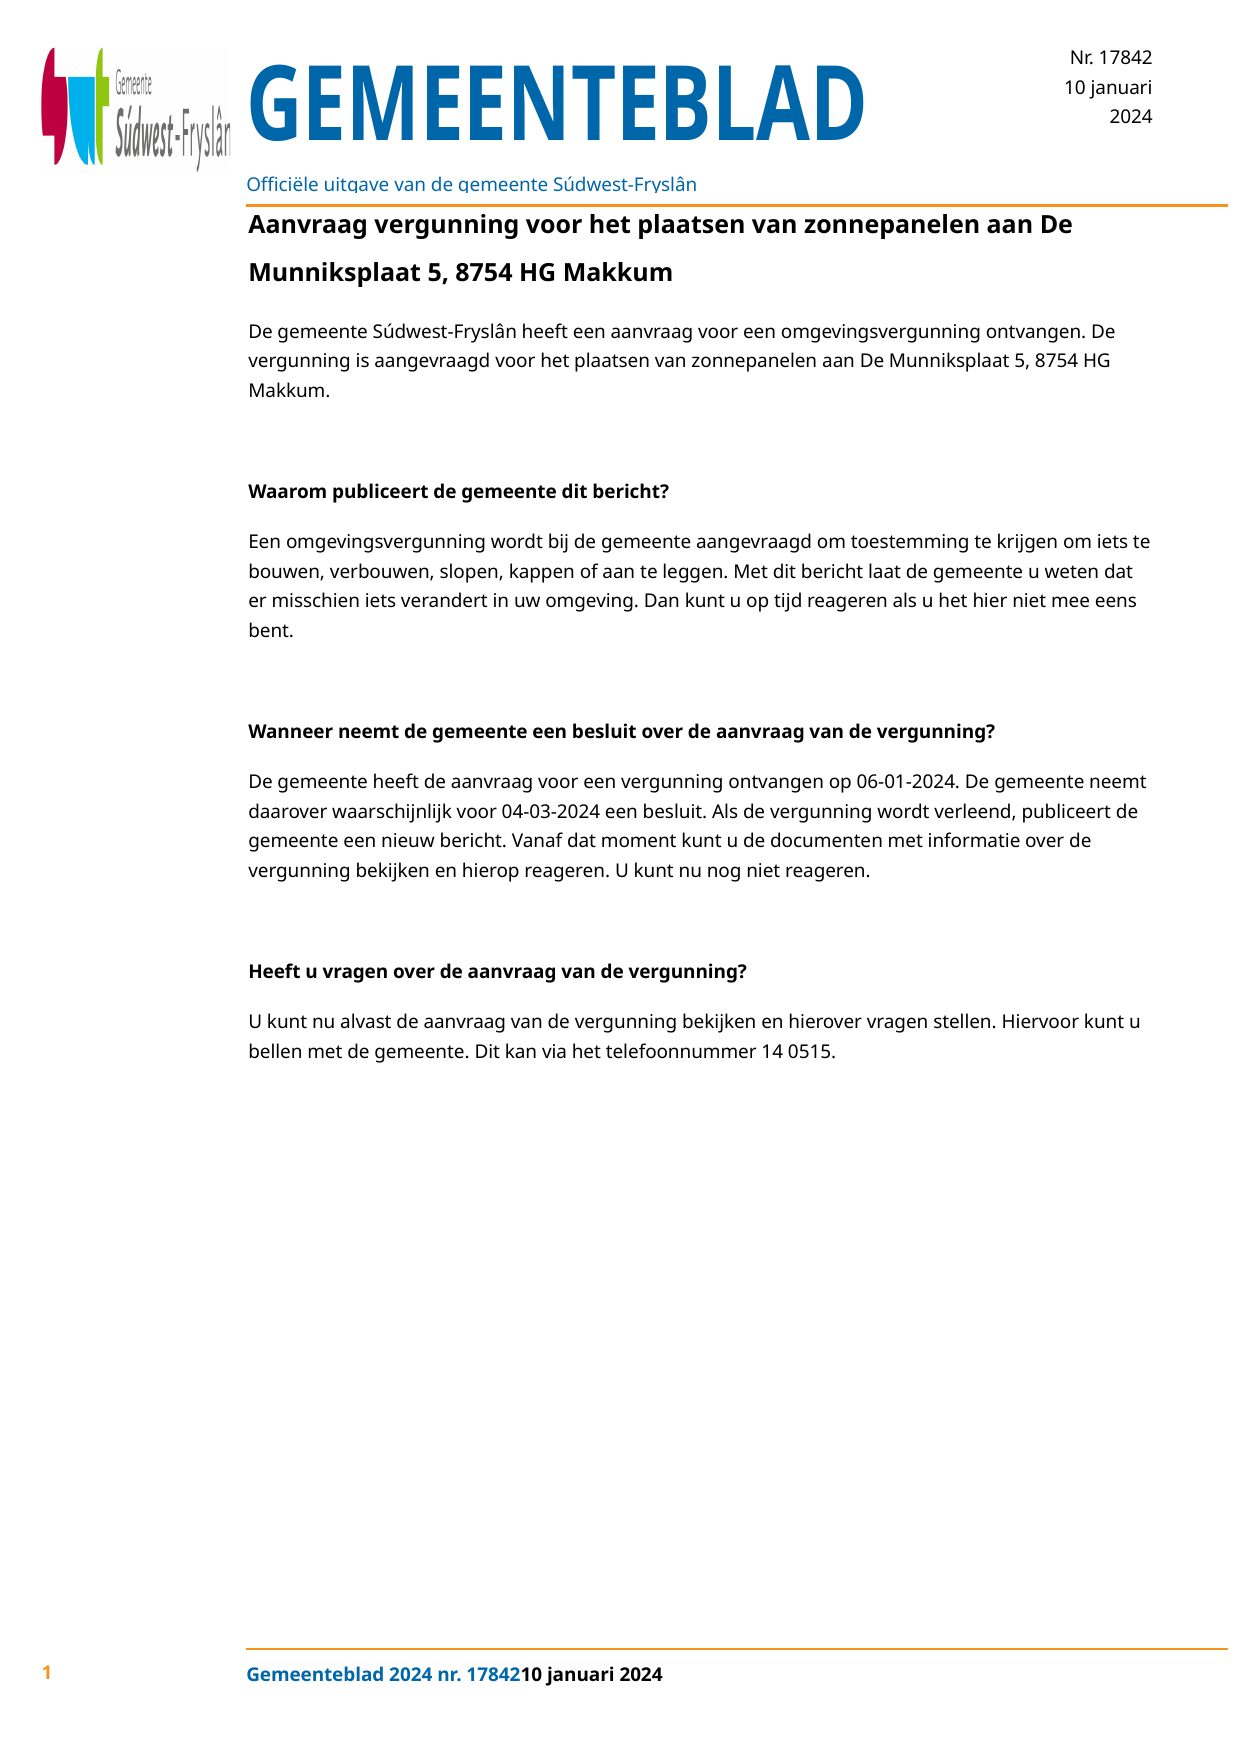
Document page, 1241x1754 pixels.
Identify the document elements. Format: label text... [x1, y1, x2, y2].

text Heeft u vragen over de aanvraag van de vergunning? [248, 958, 1152, 984]
text Waarom publiceert de gemeente dit bericht? [248, 478, 1152, 504]
text Aanvraag vergunning voor het plaatsen van zonnepanelen aan De Munniksplaat 5, 8754 HG Makkum [248, 207, 1152, 288]
picture [41, 47, 231, 172]
text Wanneer neemt de gemeente een besluit over de aanvraag van de vergunning? [248, 718, 1152, 744]
text De gemeente Súdwest-Fryslân heeft een aanvraag voor een omgevingsvergunning ontvangen. De vergunning is aangevraagd voor het plaatsen van zonnepanelen aan De Munniksplaat 5, 8754 HG Makkum. [248, 318, 1152, 403]
text U kunt nu alvast de aanvraag van de vergunning bekijken en hierover vragen stellen. Hiervoor kunt u bellen met de gemeente. Dit kan via het telefoonnummer 14 0515. [248, 1008, 1152, 1064]
text De gemeente heeft de aanvraag voor een vergunning ontvangen op 06-01-2024. De gemeente neemt daarover waarschijnlijk voor 04-03-2024 een besluit. Als de vergunning wordt verleend, publiceert de gemeente een nieuw bericht. Vanaf dat moment kunt u de documenten met informatie over de vergunning bekijken en hierop reageren. U kunt nu nog niet reageren. [248, 768, 1152, 883]
text Een omgevingsvergunning wordt bij de gemeente aangevraagd om toestemming te krijgen om iets te bouwen, verbouwen, slopen, kappen of aan te leggen. Met dit bericht laat de gemeente u weten dat er misschien iets verandert in uw omgeving. Dan kunt u op tijd reageren als u het hier niet mee eens bent. [248, 528, 1152, 643]
